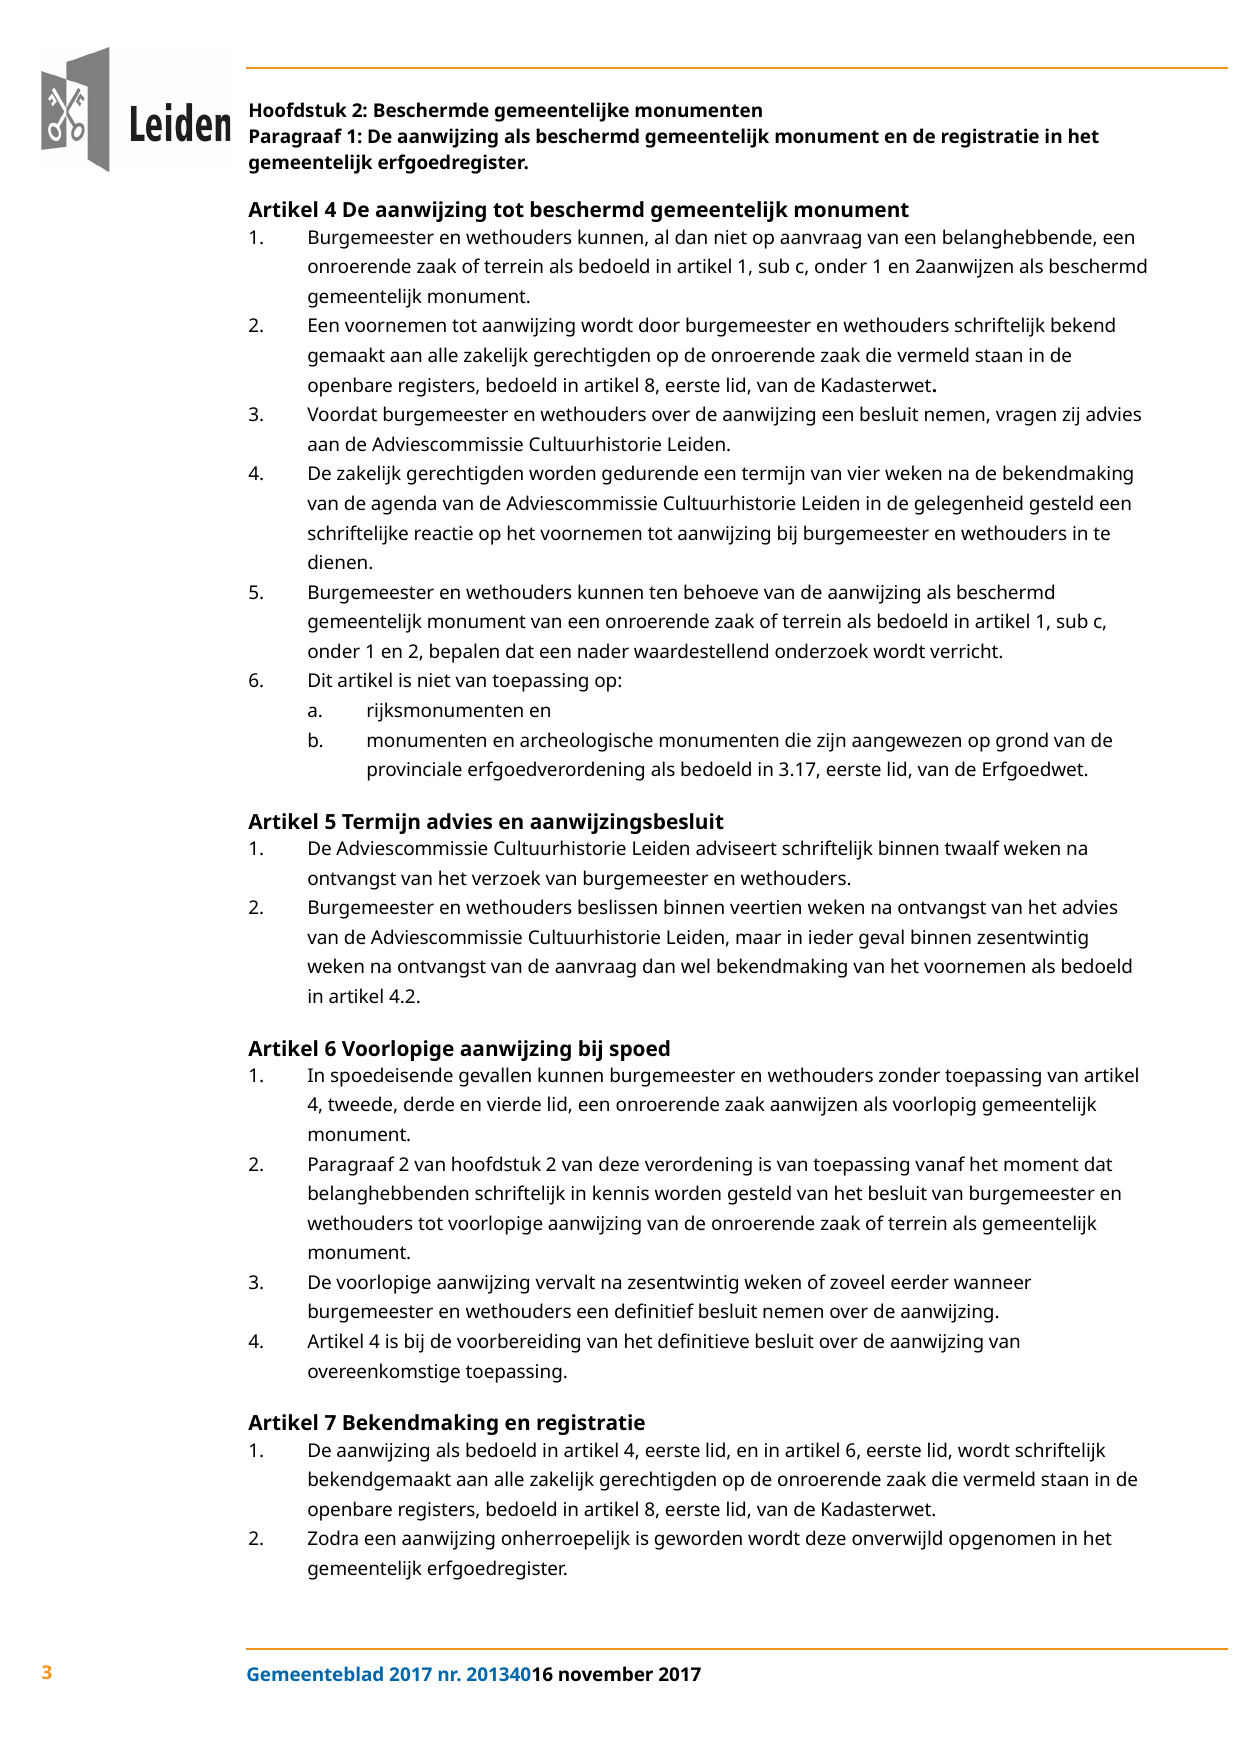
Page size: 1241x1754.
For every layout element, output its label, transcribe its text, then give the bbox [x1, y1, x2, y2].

list De aanwijzing als bedoeld in artikel 4, eerste lid, en in artikel 6, eerste lid, wordt schriftelijk bekendgemaakt aan alle zakelijk gerechtigden op de onroerende zaak die vermeld staan in de openbare registers, bedoeld in artikel 8, eerste lid, van de Kadasterwet. [248, 1437, 1152, 1522]
text Artikel 5 Termijn advies en aanwijzingsbesluit [248, 807, 1152, 835]
text Artikel 4 De aanwijzing tot beschermd gemeentelijk monument [248, 196, 1152, 224]
list De zakelijk gerechtigden worden gedurende een termijn van vier weken na de bekendmaking van de agenda van de Adviescommissie Cultuurhistorie Leiden in de gelegenheid gesteld een schriftelijke reactie op het voornemen tot aanwijzing bij burgemeester en wethouders in te dienen. [248, 461, 1152, 575]
list Voordat burgemeester en wethouders over de aanwijzing een besluit nemen, vragen zij advies aan de Adviescommissie Cultuurhistorie Leiden. [248, 401, 1152, 457]
list Dit artikel is niet van toepassing op: [248, 668, 1152, 693]
list Burgemeester en wethouders kunnen, al dan niet op aanvraag van een belanghebbende, een onroerende zaak of terrein als bedoeld in artikel 1, sub c, onder 1 en 2aanwijzen als beschermd gemeentelijk monument. [248, 224, 1152, 309]
text Artikel 7 Bekendmaking en registratie [248, 1408, 1152, 1437]
list In spoedeisende gevallen kunnen burgemeester en wethouders zonder toepassing van artikel 4, tweede, derde en vierde lid, een onroerende zaak aanwijzen als voorlopig gemeentelijk monument. [248, 1062, 1152, 1147]
text Artikel 6 Voorlopige aanwijzing bij spoed [248, 1034, 1152, 1062]
list Zodra een aanwijzing onherroepelijk is geworden wordt deze onverwijld opgenomen in het gemeentelijk erfgoedregister. [248, 1526, 1152, 1581]
list Paragraaf 2 van hoofdstuk 2 van deze verordening is van toepassing vanaf het moment dat belanghebbenden schriftelijk in kennis worden gesteld van het besluit van burgemeester en wethouders tot voorlopige aanwijzing van de onroerende zaak of terrein als gemeentelijk monument. [248, 1151, 1152, 1265]
list De voorlopige aanwijzing vervalt na zesentwintig weken of zoveel eerder wanneer burgemeester en wethouders een definitief besluit nemen over de aanwijzing. [248, 1269, 1152, 1324]
list monumenten en archeologische monumenten die zijn aangewezen op grond van de provinciale erfgoedverordening als bedoeld in 3.17, eerste lid, van de Erfgoedwet. [307, 727, 1152, 782]
text Paragraaf 1: De aanwijzing als beschermd gemeentelijk monument en de registratie in het gemeentelijk erfgoedregister. [248, 123, 1152, 175]
list rijksmonumenten en [307, 697, 1152, 723]
list Burgemeester en wethouders beslissen binnen veertien weken na ontvangst van het advies van de Adviescommissie Cultuurhistorie Leiden, maar in ieder geval binnen zesentwintig weken na ontvangst van de aanvraag dan wel bekendmaking van het voornemen als bedoeld in artikel 4.2. [248, 894, 1152, 1009]
list Een voornemen tot aanwijzing wordt door burgemeester en wethouders schriftelijk bekend gemaakt aan alle zakelijk gerechtigden op de onroerende zaak die vermeld staan in de openbare registers, bedoeld in artikel 8, eerste lid, van de Kadasterwet. [248, 313, 1152, 398]
list De Adviescommissie Cultuurhistorie Leiden adviseert schriftelijk binnen twaalf weken na ontvangst van het verzoek van burgemeester en wethouders. [248, 835, 1152, 891]
picture [41, 47, 231, 172]
text Hoofdstuk 2: Beschermde gemeentelijke monumenten [248, 95, 1152, 123]
list Artikel 4 is bij de voorbereiding van het definitieve besluit over de aanwijzing van overeenkomstige toepassing. [248, 1328, 1152, 1384]
list Burgemeester en wethouders kunnen ten behoeve van de aanwijzing als beschermd gemeentelijk monument van een onroerende zaak of terrein als bedoeld in artikel 1, sub c, onder 1 en 2, bepalen dat een nader waardestellend onderzoek wordt verricht. [248, 579, 1152, 664]
